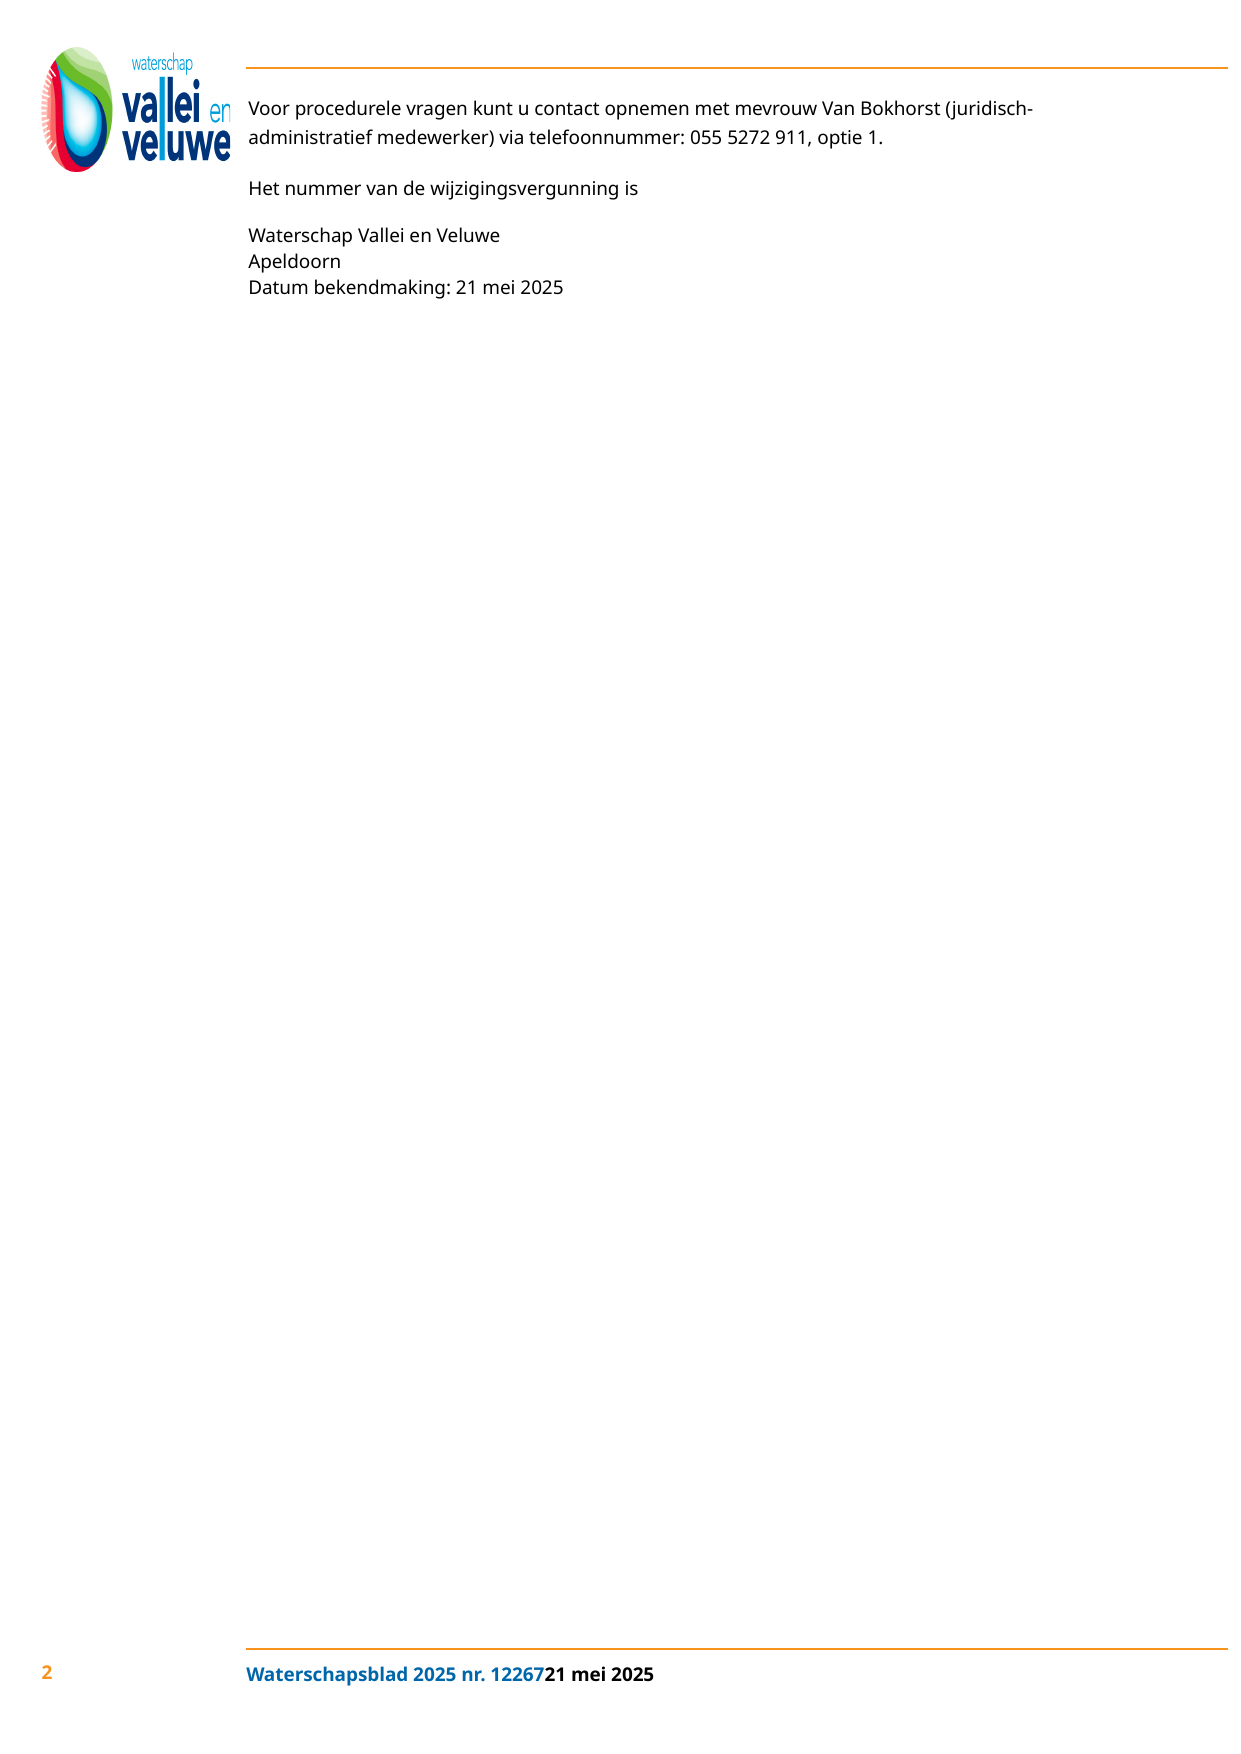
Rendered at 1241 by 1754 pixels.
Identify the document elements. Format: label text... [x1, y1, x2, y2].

text Het nummer van de wijzigingsvergunning is [248, 175, 1152, 201]
text Apeldoorn [248, 248, 1152, 274]
picture [41, 47, 231, 172]
text Waterschap Vallei en Veluwe [248, 223, 1152, 248]
text Voor procedurele vragen kunt u contact opnemen met mevrouw Van Bokhorst (juridisch-administratief medewerker) via telefoonnummer: 055 5272 911, optie 1. [248, 95, 1152, 150]
text Datum bekendmaking: 21 mei 2025 [248, 274, 1152, 300]
